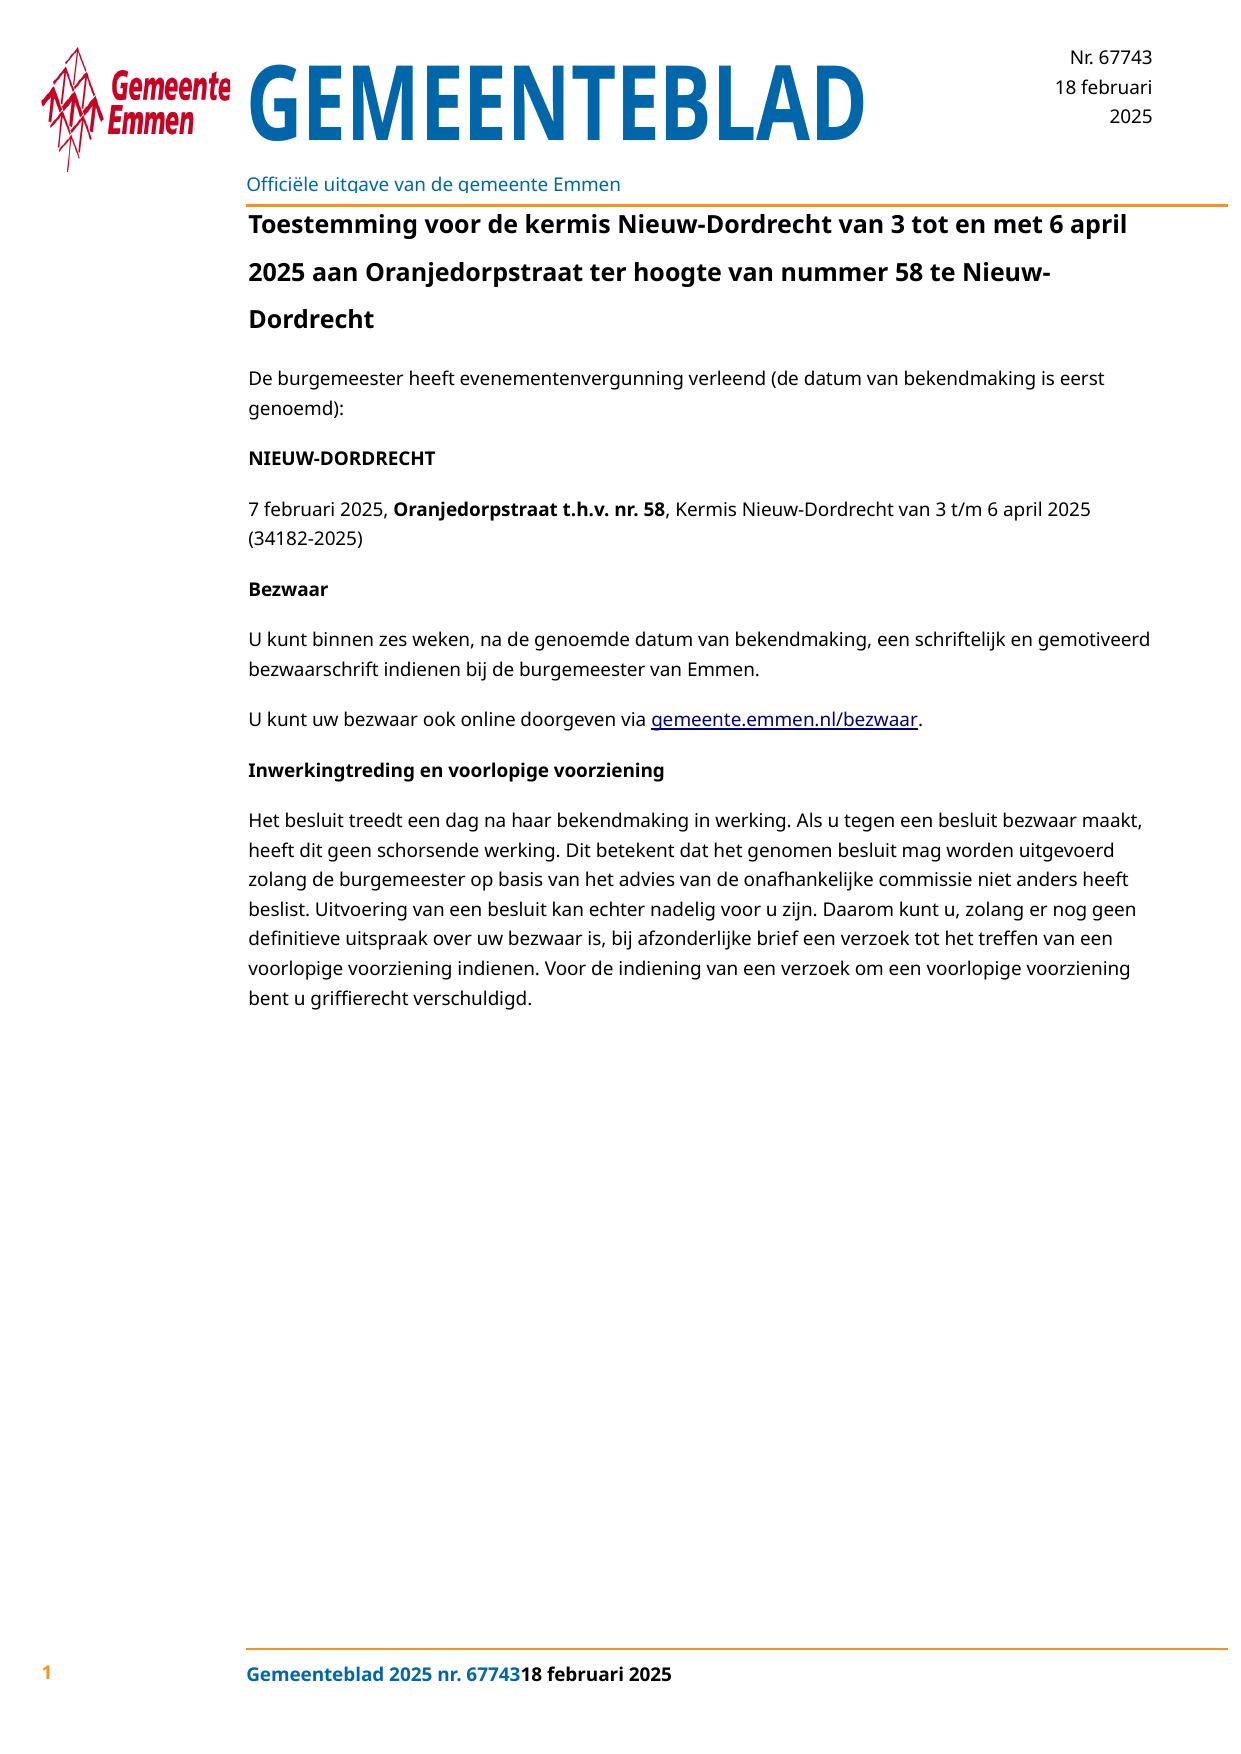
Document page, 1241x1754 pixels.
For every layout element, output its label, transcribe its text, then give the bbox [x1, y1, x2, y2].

text 7 februari 2025, Oranjedorpstraat t.h.v. nr. 58, Kermis Nieuw-Dordrecht van 3 t/m 6 april 2025 (34182-2025) [248, 496, 1152, 551]
text Het besluit treedt een dag na haar bekendmaking in werking. Als u tegen een besluit bezwaar maakt, heeft dit geen schorsende werking. Dit betekent dat het genomen besluit mag worden uitgevoerd zolang de burgemeester op basis van het advies van de onafhankelijke commissie niet anders heeft beslist. Uitvoering van een besluit kan echter nadelig voor u zijn. Daarom kunt u, zolang er nog geen definitieve uitspraak over uw bezwaar is, bij afzonderlijke brief een verzoek tot het treffen van een voorlopige voorziening indienen. Voor de indiening van een verzoek om een voorlopige voorziening bent u griffierecht verschuldigd. [248, 807, 1152, 1010]
text Inwerkingtreding en voorlopige voorziening [248, 757, 1152, 782]
picture [41, 47, 231, 172]
text Toestemming voor de kermis Nieuw-Dordrecht van 3 tot en met 6 april 2025 aan Oranjedorpstraat ter hoogte van nummer 58 te Nieuw-Dordrecht [248, 207, 1152, 336]
text NIEUW-DORDRECHT [248, 446, 1152, 471]
text Bezwaar [248, 576, 1152, 602]
text De burgemeester heeft evenementenvergunning verleend (de datum van bekendmaking is eerst genoemd): [248, 366, 1152, 421]
text U kunt binnen zes weken, na de genoemde datum van bekendmaking, een schriftelijk en gemotiveerd bezwaarschrift indienen bij de burgemeester van Emmen. [248, 626, 1152, 682]
text U kunt uw bezwaar ook online doorgeven via gemeente.emmen.nl/bezwaar. [248, 706, 1152, 732]
